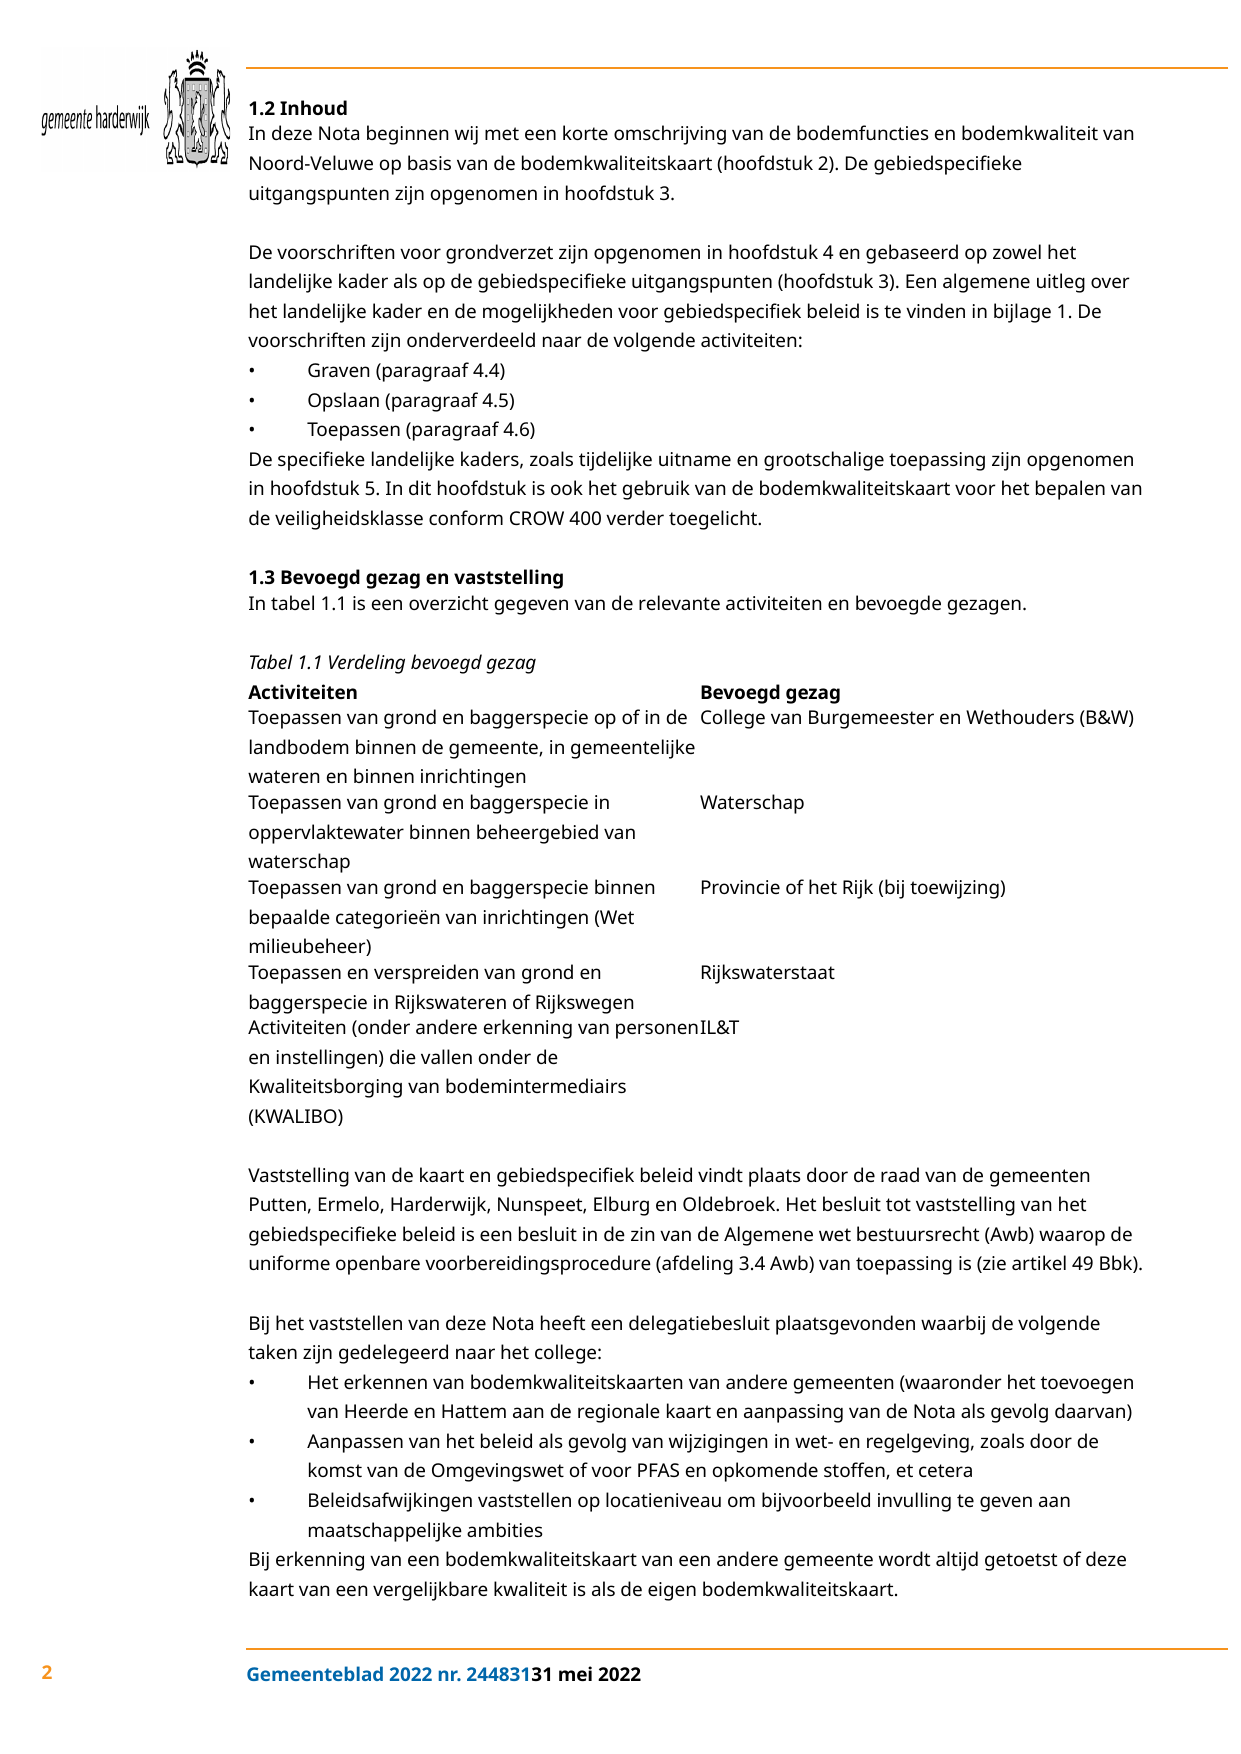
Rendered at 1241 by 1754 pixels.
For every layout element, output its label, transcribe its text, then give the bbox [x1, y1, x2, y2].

text In tabel 1.1 is een overzicht gegeven van de relevante activiteiten en bevoegde gezagen. [248, 590, 1152, 616]
table_cell Activiteiten (onder andere erkenning van personen en instellingen) die vallen onder de Kwaliteitsborging van bodemintermediairs (KWALIBO) [248, 1015, 700, 1129]
text Vaststelling van de kaart en gebiedspecifiek beleid vindt plaats door de raad van de gemeenten Putten, Ermelo, Harderwijk, Nunspeet, Elburg en Oldebroek. Het besluit tot vaststelling van het gebiedspecifieke beleid is een besluit in de zin van de Algemene wet bestuursrecht (Awb) waarop de uniforme openbare voorbereidingsprocedure (afdeling 3.4 Awb) van toepassing is (zie artikel 49 Bbk). [248, 1162, 1152, 1276]
table_cell Toepassen van grond en baggerspecie binnen bepaalde categorieën van inrichtingen (Wet milieubeheer) [248, 874, 700, 959]
picture [41, 47, 231, 172]
list Opslaan (paragraaf 4.5) [248, 387, 1152, 412]
table_cell Toepassen van grond en baggerspecie op of in de landbodem binnen de gemeente, in gemeentelijke wateren en binnen inrichtingen [248, 705, 700, 789]
table_cell Rijkswaterstaat [700, 959, 1152, 1014]
table_header Bevoegd gezag [700, 679, 1152, 704]
text De voorschriften voor grondverzet zijn opgenomen in hoofdstuk 4 en gebaseerd op zowel het landelijke kader als op de gebiedspecifieke uitgangspunten (hoofdstuk 3). Een algemene uitleg over het landelijke kader en de mogelijkheden voor gebiedspecifiek beleid is te vinden in bijlage 1. De voorschriften zijn onderverdeeld naar de volgende activiteiten: [248, 239, 1152, 353]
text In deze Nota beginnen wij met een korte omschrijving van de bodemfuncties en bodemkwaliteit van Noord-Veluwe op basis van de bodemkwaliteitskaart (hoofdstuk 2). De gebiedspecifieke uitgangspunten zijn opgenomen in hoofdstuk 3. [248, 121, 1152, 205]
table_cell IL&T [700, 1015, 1152, 1129]
text 1.2 Inhoud [248, 95, 1152, 121]
table_cell College van Burgemeester en Wethouders (B&W) [700, 705, 1152, 789]
table_cell Toepassen van grond en baggerspecie in oppervlaktewater binnen beheergebied van waterschap [248, 790, 700, 874]
list Graven (paragraaf 4.4) [248, 357, 1152, 383]
table_cell Waterschap [700, 790, 1152, 874]
table_cell Toepassen en verspreiden van grond en baggerspecie in Rijkswateren of Rijkswegen [248, 959, 700, 1014]
text Bij het vaststellen van deze Nota heeft een delegatiebesluit plaatsgevonden waarbij de volgende taken zijn gedelegeerd naar het college: [248, 1310, 1152, 1365]
text Bij erkenning van een bodemkwaliteitskaart van een andere gemeente wordt altijd getoetst of deze kaart van een vergelijkbare kwaliteit is als de eigen bodemkwaliteitskaart. [248, 1546, 1152, 1602]
list Toepassen (paragraaf 4.6) [248, 416, 1152, 442]
text Tabel 1.1 Verdeling bevoegd gezag [248, 649, 1152, 675]
text 1.3 Bevoegd gezag en vaststelling [248, 564, 1152, 590]
list Beleidsafwijkingen vaststellen op locatieniveau om bijvoorbeeld invulling te geven aan maatschappelijke ambities [248, 1487, 1152, 1543]
list Aanpassen van het beleid als gevolg van wijzigingen in wet- en regelgeving, zoals door de komst van de Omgevingswet of voor PFAS en opkomende stoffen, et cetera [248, 1428, 1152, 1483]
table_cell Provincie of het Rijk (bij toewijzing) [700, 874, 1152, 959]
table_header Activiteiten [248, 679, 700, 704]
list Het erkennen van bodemkwaliteitskaarten van andere gemeenten (waaronder het toevoegen van Heerde en Hattem aan de regionale kaart en aanpassing van de Nota als gevolg daarvan) [248, 1369, 1152, 1424]
text De specifieke landelijke kaders, zoals tijdelijke uitname en grootschalige toepassing zijn opgenomen in hoofdstuk 5. In dit hoofdstuk is ook het gebruik van de bodemkwaliteitskaart voor het bepalen van de veiligheidsklasse conform CROW 400 verder toegelicht. [248, 446, 1152, 531]
